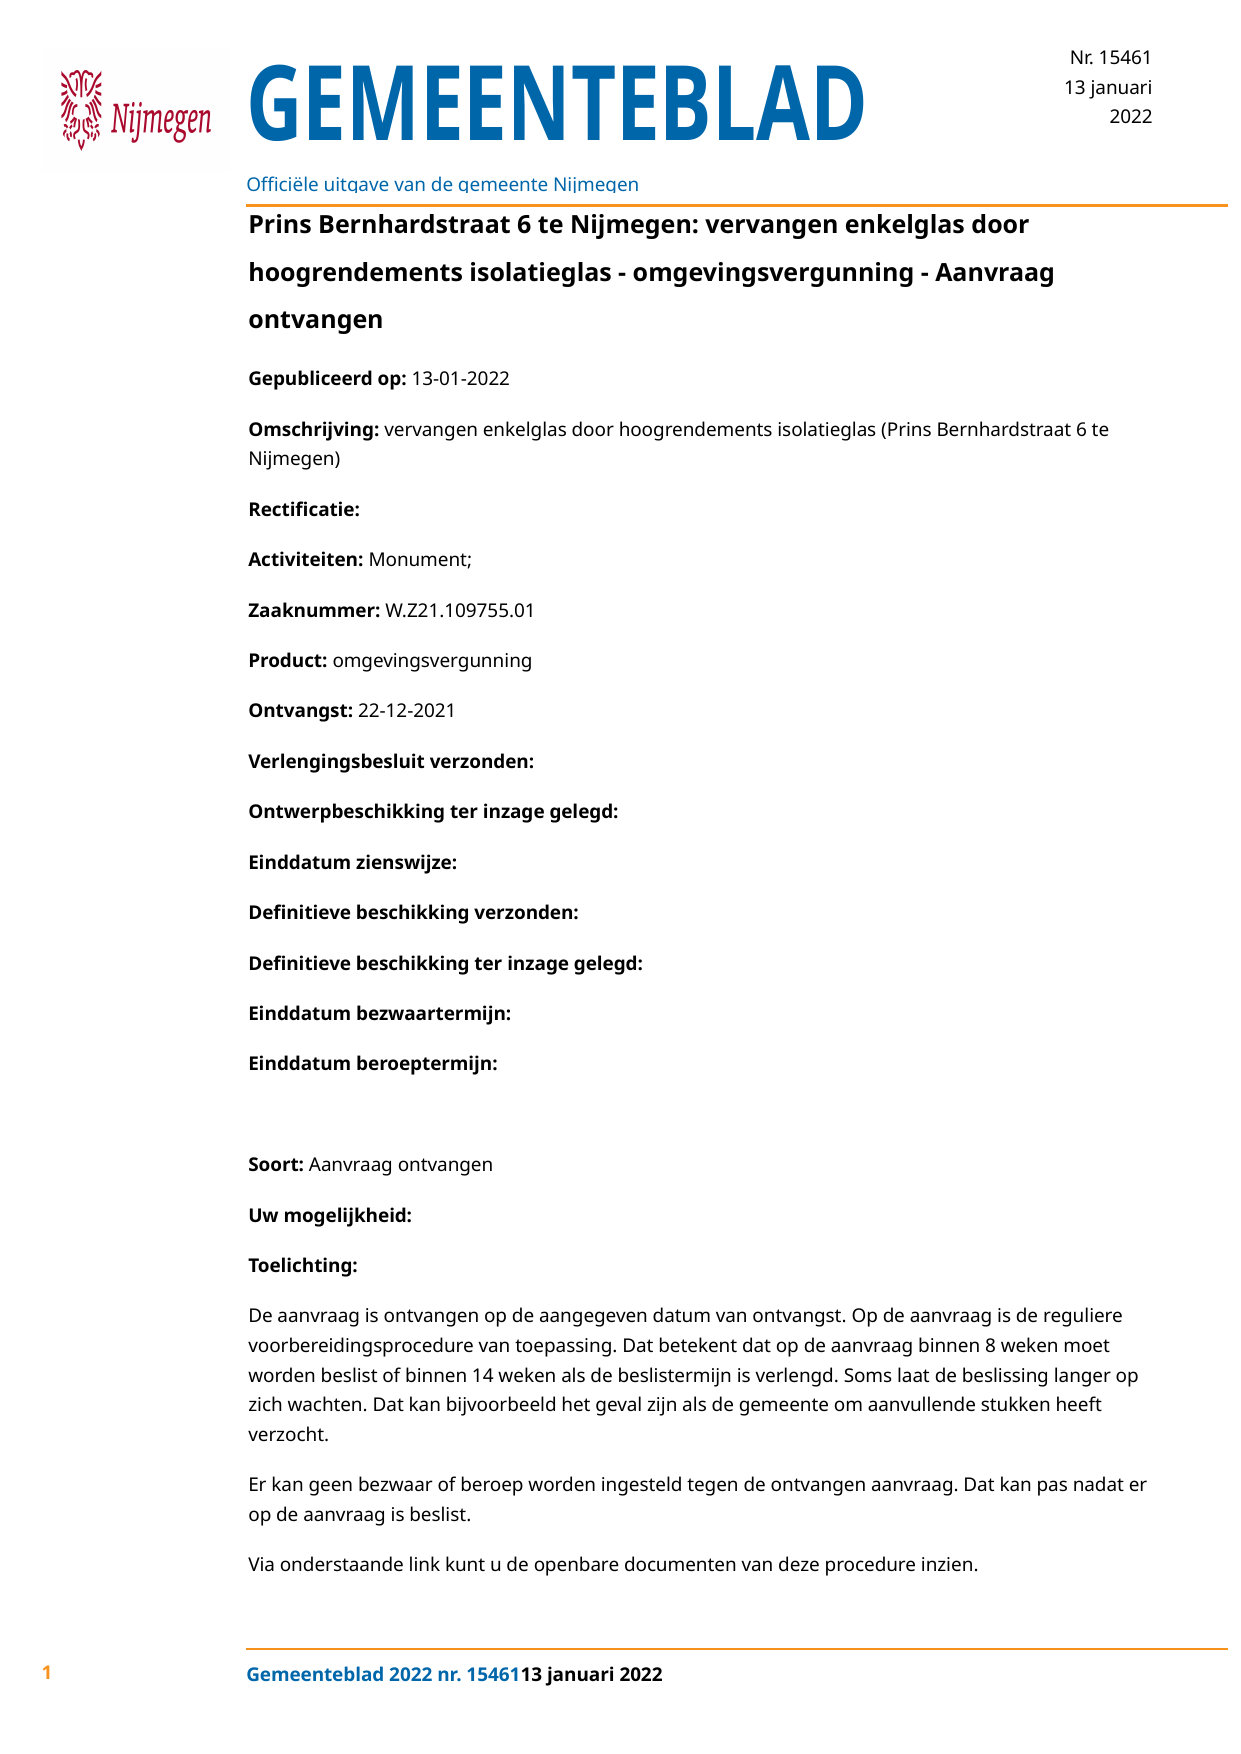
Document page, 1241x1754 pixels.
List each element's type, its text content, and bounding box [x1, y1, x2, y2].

picture [41, 47, 231, 172]
text Ontvangst: 22-12-2021 [248, 698, 1152, 723]
text Toelichting: [248, 1252, 1152, 1278]
text Soort: Aanvraag ontvangen [248, 1151, 1152, 1177]
text Definitieve beschikking ter inzage gelegd: [248, 950, 1152, 975]
text De aanvraag is ontvangen op de aangegeven datum van ontvangst. Op de aanvraag is de reguliere voorbereidingsprocedure van toepassing. Dat betekent dat op de aanvraag binnen 8 weken moet worden beslist of binnen 14 weken als de beslistermijn is verlengd. Soms laat de beslissing langer op zich wachten. Dat kan bijvoorbeeld het geval zijn als de gemeente om aanvullende stukken heeft verzocht. [248, 1303, 1152, 1447]
text Uw mogelijkheid: [248, 1202, 1152, 1227]
text Einddatum beroeptermijn: [248, 1051, 1152, 1076]
text Prins Bernhardstraat 6 te Nijmegen: vervangen enkelglas door hoogrendements isolatieglas - omgevingsvergunning - Aanvraag ontvangen [248, 207, 1152, 336]
text Er kan geen bezwaar of beroep worden ingesteld tegen de ontvangen aanvraag. Dat kan pas nadat er op de aanvraag is beslist. [248, 1471, 1152, 1527]
text Zaaknummer: W.Z21.109755.01 [248, 597, 1152, 622]
text Einddatum zienswijze: [248, 849, 1152, 874]
text Verlengingsbesluit verzonden: [248, 748, 1152, 774]
text Product: omgevingsvergunning [248, 647, 1152, 673]
text Gepubliceerd op: 13-01-2022 [248, 366, 1152, 391]
text Activiteiten: Monument; [248, 546, 1152, 572]
text Definitieve beschikking verzonden: [248, 899, 1152, 925]
text Ontwerpbeschikking ter inzage gelegd: [248, 798, 1152, 824]
text Einddatum bezwaartermijn: [248, 1000, 1152, 1026]
text Rectificatie: [248, 496, 1152, 522]
text Omschrijving: vervangen enkelglas door hoogrendements isolatieglas (Prins Bernhardstraat 6 te Nijmegen) [248, 416, 1152, 471]
text Via onderstaande link kunt u de openbare documenten van deze procedure inzien. [248, 1551, 1152, 1577]
